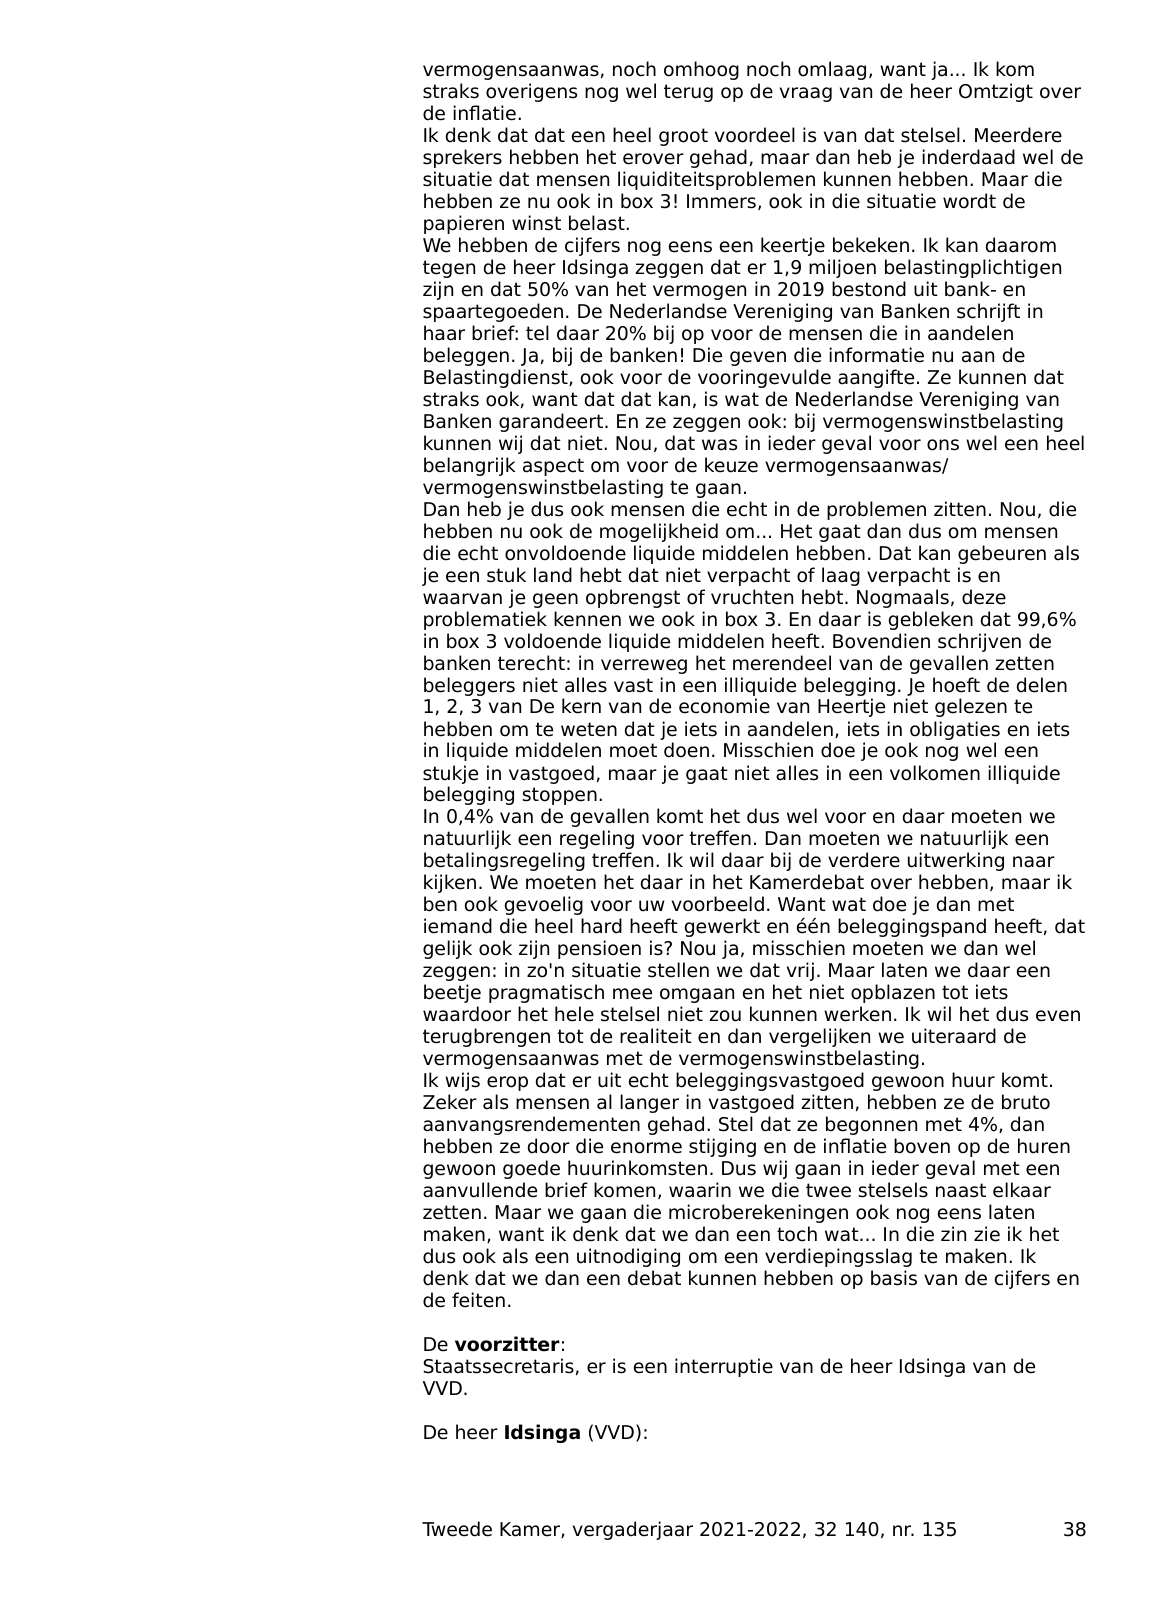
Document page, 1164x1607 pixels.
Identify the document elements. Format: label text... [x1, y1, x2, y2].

text Staatssecretaris, er is een interruptie van de heer Idsinga van de VVD. [422, 1356, 1087, 1400]
text We hebben de cijfers nog eens een keertje bekeken. Ik kan daarom tegen de heer Idsinga zeggen dat er 1,9 miljoen belastingplichtigen zijn en dat 50% van het vermogen in 2019 bestond uit bank- en spaartegoeden. De Nederlandse Vereniging van Banken schrijft in haar brief: tel daar 20% bij op voor de mensen die in aandelen beleggen. Ja, bij de banken! Die geven die informatie nu aan de Belastingdienst, ook voor de vooringevulde aangifte. Ze kunnen dat straks ook, want dat dat kan, is wat de Nederlandse Vereniging van Banken garandeert. En ze zeggen ook: bij vermogenswinstbelasting kunnen wij dat niet. Nou, dat was in ieder geval voor ons wel een heel belangrijk aspect om voor de keuze vermogensaanwas/ vermogenswinstbelasting te gaan. [422, 235, 1087, 499]
text vermogensaanwas, noch omhoog noch omlaag, want ja... Ik kom straks overigens nog wel terug op de vraag van de heer Omtzigt over de inflatie. [422, 59, 1087, 125]
text In 0,4% van de gevallen komt het dus wel voor en daar moeten we natuurlijk een regeling voor treffen. Dan moeten we natuurlijk een betalingsregeling treffen. Ik wil daar bij de verdere uitwerking naar kijken. We moeten het daar in het Kamerdebat over hebben, maar ik ben ook gevoelig voor uw voorbeeld. Want wat doe je dan met iemand die heel hard heeft gewerkt en één beleggingspand heeft, dat gelijk ook zijn pensioen is? Nou ja, misschien moeten we dan wel zeggen: in zo'n situatie stellen we dat vrij. Maar laten we daar een beetje pragmatisch mee omgaan en het niet opblazen tot iets waardoor het hele stelsel niet zou kunnen werken. Ik wil het dus even terugbrengen tot de realiteit en dan vergelijken we uiteraard de vermogensaanwas met de vermogenswinstbelasting. [422, 806, 1087, 1070]
text Dan heb je dus ook mensen die echt in de problemen zitten. Nou, die hebben nu ook de mogelijkheid om... Het gaat dan dus om mensen die echt onvoldoende liquide middelen hebben. Dat kan gebeuren als je een stuk land hebt dat niet verpacht of laag verpacht is en waarvan je geen opbrengst of vruchten hebt. Nogmaals, deze problematiek kennen we ook in box 3. En daar is gebleken dat 99,6% in box 3 voldoende liquide middelen heeft. Bovendien schrijven de banken terecht: in verreweg het merendeel van de gevallen zetten beleggers niet alles vast in een illiquide belegging. Je hoeft de delen 1, 2, 3 van De kern van de economie van Heertje niet gelezen te hebben om te weten dat je iets in aandelen, iets in obligaties en iets in liquide middelen moet doen. Misschien doe je ook nog wel een stukje in vastgoed, maar je gaat niet alles in een volkomen illiquide belegging stoppen. [422, 499, 1087, 806]
text Ik wijs erop dat er uit echt beleggingsvastgoed gewoon huur komt. Zeker als mensen al langer in vastgoed zitten, hebben ze de bruto aanvangsrendementen gehad. Stel dat ze begonnen met 4%, dan hebben ze door die enorme stijging en de inflatie boven op de huren gewoon goede huurinkomsten. Dus wij gaan in ieder geval met een aanvullende brief komen, waarin we die twee stelsels naast elkaar zetten. Maar we gaan die microberekeningen ook nog eens laten maken, want ik denk dat we dan een toch wat... In die zin zie ik het dus ook als een uitnodiging om een verdiepingsslag te maken. Ik denk dat we dan een debat kunnen hebben op basis van de cijfers en de feiten. [422, 1070, 1087, 1312]
text De voorzitter: [422, 1334, 1087, 1356]
text Ik denk dat dat een heel groot voordeel is van dat stelsel. Meerdere sprekers hebben het erover gehad, maar dan heb je inderdaad wel de situatie dat mensen liquiditeitsproblemen kunnen hebben. Maar die hebben ze nu ook in box 3! Immers, ook in die situatie wordt de papieren winst belast. [422, 125, 1087, 235]
text De heer Idsinga (VVD): [422, 1422, 1087, 1444]
